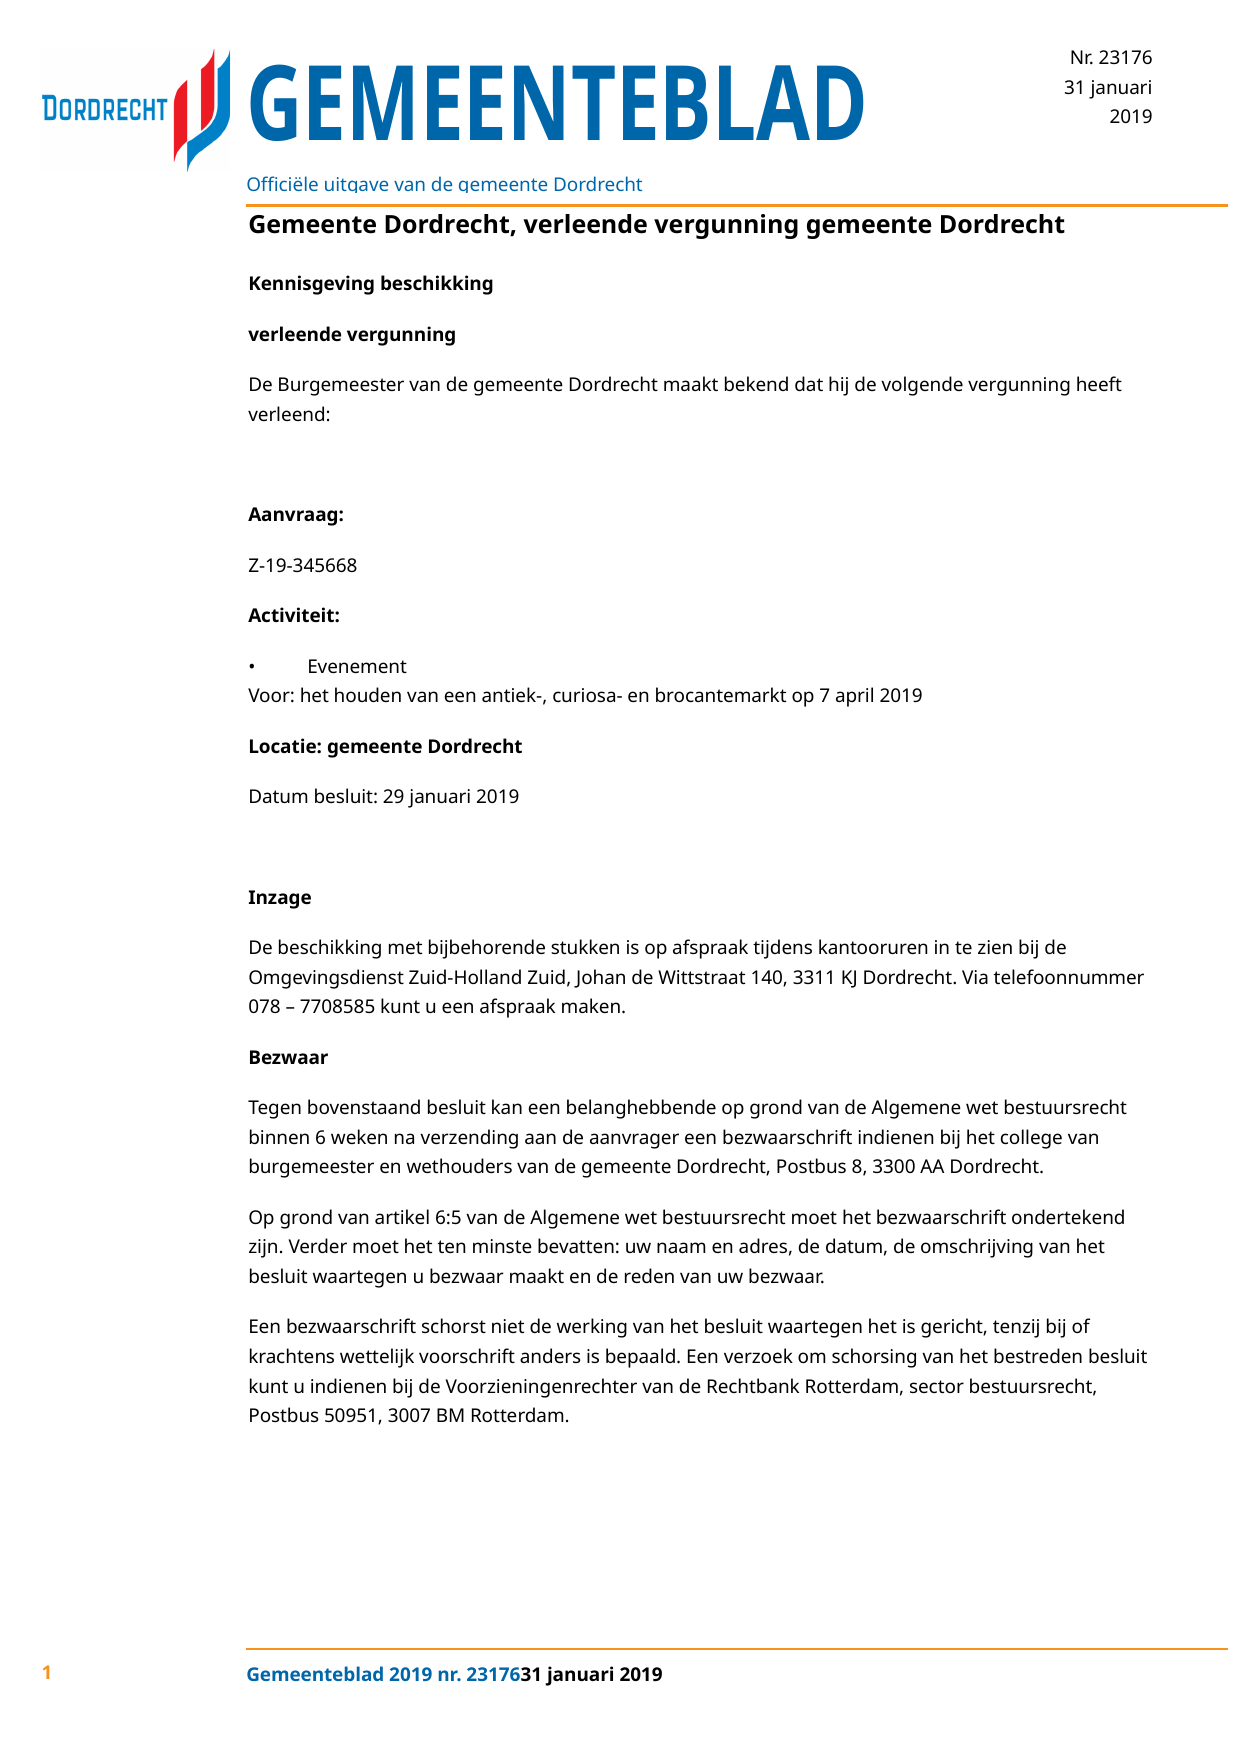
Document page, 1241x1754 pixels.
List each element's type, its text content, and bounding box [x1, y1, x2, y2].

text Bezwaar [248, 1044, 1152, 1070]
text Z-19-345668 [248, 552, 1152, 578]
text Datum besluit: 29 januari 2019 [248, 783, 1152, 809]
text Locatie: gemeente Dordrecht [248, 733, 1152, 758]
text Op grond van artikel 6:5 van de Algemene wet bestuursrecht moet het bezwaarschrift ondertekend zijn. Verder moet het ten minste bevatten: uw naam en adres, de datum, de omschrijving van het besluit waartegen u bezwaar maakt en de reden van uw bezwaar. [248, 1204, 1152, 1289]
text Gemeente Dordrecht, verleende vergunning gemeente Dordrecht [248, 207, 1152, 241]
list Evenement [248, 653, 1152, 678]
text De Burgemeester van de gemeente Dordrecht maakt bekend dat hij de volgende vergunning heeft verleend: [248, 371, 1152, 426]
text De beschikking met bijbehorende stukken is op afspraak tijdens kantooruren in te zien bij de Omgevingsdienst Zuid-Holland Zuid, Johan de Wittstraat 140, 3311 KJ Dordrecht. Via telefoonnummer 078 – 7708585 kunt u een afspraak maken. [248, 934, 1152, 1019]
text verleende vergunning [248, 321, 1152, 346]
text Tegen bovenstaand besluit kan een belanghebbende op grond van de Algemene wet bestuursrecht binnen 6 weken na verzending aan de aanvrager een bezwaarschrift indienen bij het college van burgemeester en wethouders van de gemeente Dordrecht, Postbus 8, 3300 AA Dordrecht. [248, 1094, 1152, 1179]
picture [41, 47, 231, 172]
text Een bezwaarschrift schorst niet de werking van het besluit waartegen het is gericht, tenzij bij of krachtens wettelijk voorschrift anders is bepaald. Een verzoek om schorsing van het bestreden besluit kunt u indienen bij de Voorzieningenrechter van de Rechtbank Rotterdam, sector bestuursrecht, Postbus 50951, 3007 BM Rotterdam. [248, 1314, 1152, 1428]
text Inzage [248, 884, 1152, 910]
text Voor: het houden van een antiek-, curiosa- en brocantemarkt op 7 april 2019 [248, 682, 1152, 708]
text Kennisgeving beschikking [248, 270, 1152, 296]
text Aanvraag: [248, 502, 1152, 527]
text Activiteit: [248, 602, 1152, 628]
